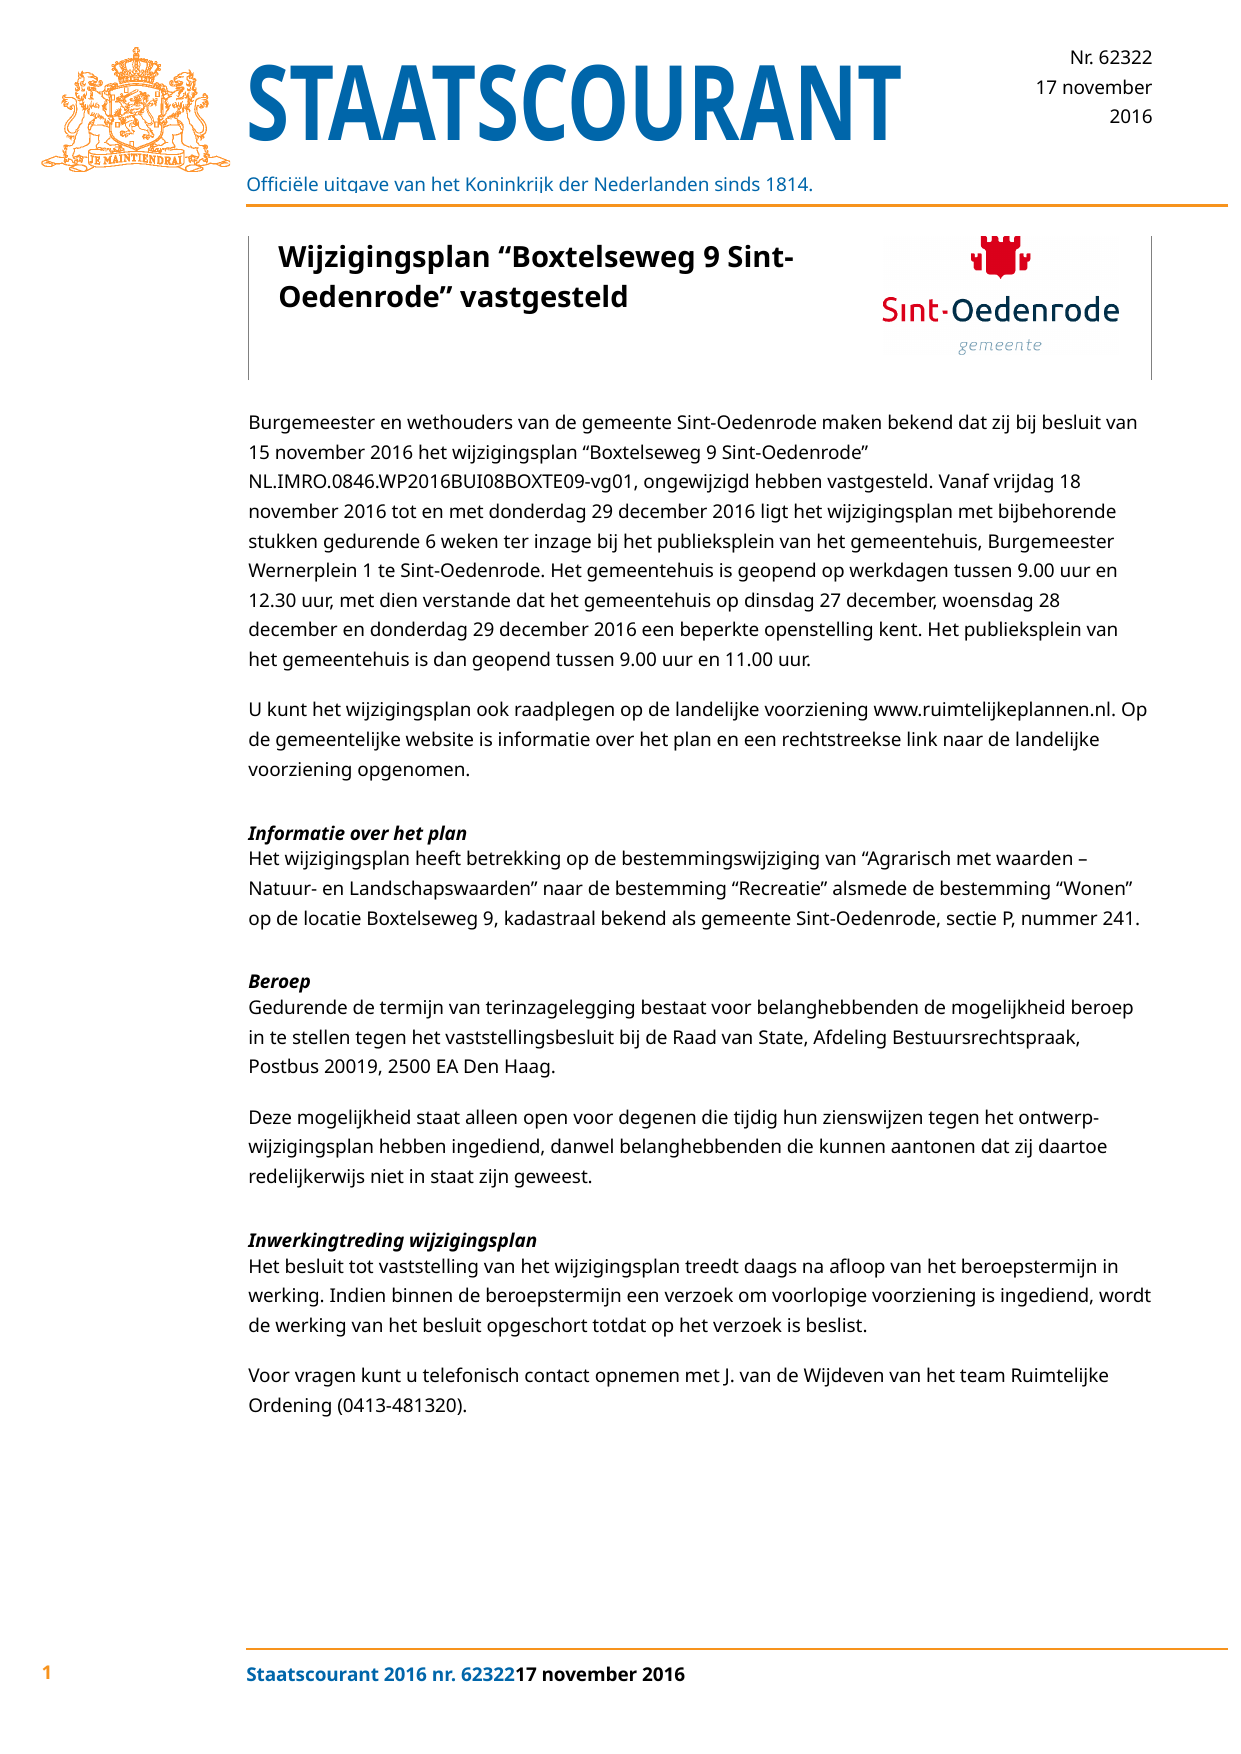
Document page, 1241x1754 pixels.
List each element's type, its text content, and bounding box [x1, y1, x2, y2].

text Deze mogelijkheid staat alleen open voor degenen die tijdig hun zienswijzen tegen het ontwerp-wijzigingsplan hebben ingediend, danwel belanghebbenden die kunnen aantonen dat zij daartoe redelijkerwijs niet in staat zijn geweest. [248, 1104, 1152, 1189]
table_header Wijzigingsplan “Boxtelseweg 9 Sint-Oedenrode” vastgesteld [249, 236, 850, 380]
text Het wijzigingsplan heeft betrekking op de bestemmingswijziging van “Agrarisch met waarden – Natuur- en Landschapswaarden” naar de bestemming “Recreatie” alsmede de bestemming “Wonen” op de locatie Boxtelseweg 9, kadastraal bekend als gemeente Sint-Oedenrode, sectie P, nummer 241. [248, 846, 1152, 930]
text Gedurende de termijn van terinzagelegging bestaat voor belanghebbenden de mogelijkheid beroep in te stellen tegen het vaststellingsbesluit bij de Raad van State, Afdeling Bestuursrechtspraak, Postbus 20019, 2500 EA Den Haag. [248, 994, 1152, 1079]
text Informatie over het plan [248, 820, 1152, 846]
text Beroep [248, 969, 1152, 994]
text U kunt het wijzigingsplan ook raadplegen op de landelijke voorziening www.ruimtelijkeplannen.nl. Op de gemeentelijke website is informatie over het plan en een rechtstreekse link naar de landelijke voorziening opgenomen. [248, 697, 1152, 782]
text Het besluit tot vaststelling van het wijzigingsplan treedt daags na afloop van het beroepstermijn in werking. Indien binnen de beroepstermijn een verzoek om voorlopige voorziening is ingediend, wordt de werking van het besluit opgeschort totdat op het verzoek is beslist. [248, 1253, 1152, 1338]
table_header [850, 236, 1151, 380]
picture [882, 236, 1119, 355]
text Burgemeester en wethouders van de gemeente Sint-Oedenrode maken bekend dat zij bij besluit van 15 november 2016 het wijzigingsplan “Boxtelseweg 9 Sint-Oedenrode” NL.IMRO.0846.WP2016BUI08BOXTE09-vg01, ongewijzigd hebben vastgesteld. Vanaf vrijdag 18 november 2016 tot en met donderdag 29 december 2016 ligt het wijzigingsplan met bijbehorende stukken gedurende 6 weken ter inzage bij het publieksplein van het gemeentehuis, Burgemeester Wernerplein 1 te Sint-Oedenrode. Het gemeentehuis is geopend op werkdagen tussen 9.00 uur en 12.30 uur, met dien verstande dat het gemeentehuis op dinsdag 27 december, woensdag 28 december en donderdag 29 december 2016 een beperkte openstelling kent. Het publieksplein van het gemeentehuis is dan geopend tussen 9.00 uur en 11.00 uur. [248, 409, 1152, 672]
text Inwerkingtreding wijzigingsplan [248, 1227, 1152, 1253]
text Voor vragen kunt u telefonisch contact opnemen met J. van de Wijdeven van het team Ruimtelijke Ordening (0413-481320). [248, 1362, 1152, 1418]
picture [41, 47, 231, 172]
